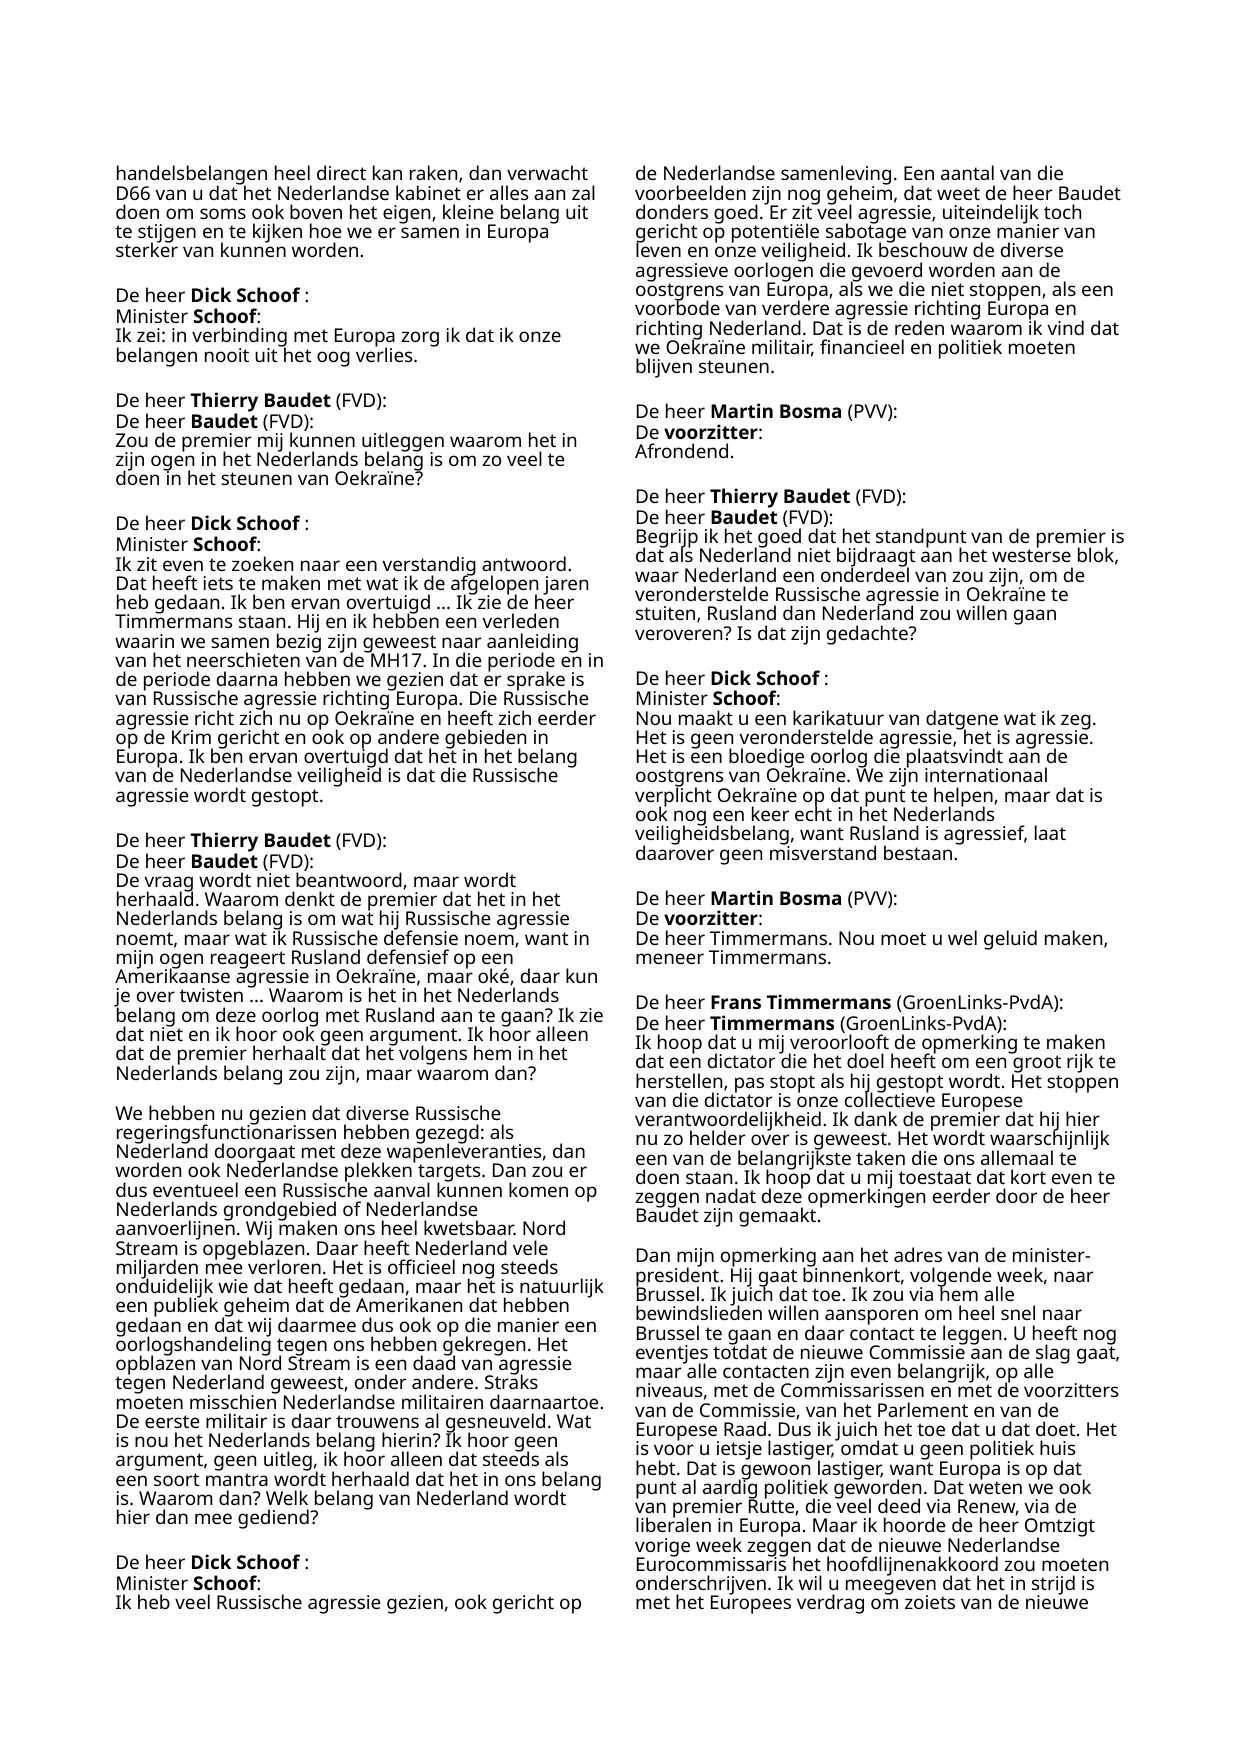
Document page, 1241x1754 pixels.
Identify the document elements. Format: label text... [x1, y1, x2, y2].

text De heer Baudet (FVD): [635, 509, 1125, 528]
text Dan mijn opmerking aan het adres van de minister-president. Hij gaat binnenkort, volgende week, naar Brussel. Ik juich dat toe. Ik zou via hem alle bewindslieden willen aansporen om heel snel naar Brussel te gaan en daar contact te leggen. U heeft nog eventjes totdat de nieuwe Commissie aan de slag gaat, maar alle contacten zijn even belangrijk, op alle niveaus, met de Commissarissen en met de voorzitters van de Commissie, van het Parlement en van de Europese Raad. Dus ik juich het toe dat u dat doet. Het is voor u ietsje lastiger, omdat u geen politiek huis hebt. Dat is gewoon lastiger, want Europa is op dat punt al aardig politiek geworden. Dat weten we ook van premier Rutte, die veel deed via Renew, via de liberalen in Europa. Maar ik hoorde de heer Omtzigt vorige week zeggen dat de nieuwe Nederlandse Eurocommissaris het hoofdlijnenakkoord zou moeten onderschrijven. Ik wil u meegeven dat het in strijd is met het Europees verdrag om zoiets van de nieuwe [635, 1247, 1125, 1614]
text Ik zit even te zoeken naar een verstandig antwoord. Dat heeft iets te maken met wat ik de afgelopen jaren heb gedaan. Ik ben ervan overtuigd … Ik zie de heer Timmermans staan. Hij en ik hebben een verleden waarin we samen bezig zijn geweest naar aanleiding van het neerschieten van de MH17. In die periode en in de periode daarna hebben we gezien dat er sprake is van Russische agressie richting Europa. Die Russische agressie richt zich nu op Oekraïne en heeft zich eerder op de Krim gericht en ook op andere gebieden in Europa. Ik ben ervan overtuigd dat het in het belang van de Nederlandse veiligheid is dat die Russische agressie wordt gestopt. [115, 556, 605, 806]
text De heer Thierry Baudet (FVD): [115, 827, 605, 853]
text De heer Martin Bosma (PVV): [635, 398, 1125, 424]
text Begrijp ik het goed dat het standpunt van de premier is dat als Nederland niet bijdraagt aan het westerse blok, waar Nederland een onderdeel van zou zijn, om de veronderstelde Russische agressie in Oekraïne te stuiten, Rusland dan Nederland zou willen gaan veroveren? Is dat zijn gedachte? [635, 528, 1125, 644]
text Zou de premier mij kunnen uitleggen waarom het in zijn ogen in het Nederlands belang is om zo veel te doen in het steunen van Oekraïne? [115, 432, 605, 490]
text Ik zei: in verbinding met Europa zorg ik dat ik onze belangen nooit uit het oog verlies. [115, 327, 605, 366]
text De heer Thierry Baudet (FVD): [635, 483, 1125, 509]
text Nou maakt u een karikatuur van datgene wat ik zeg. Het is geen veronderstelde agressie, het is agressie. Het is een bloedige oorlog die plaatsvindt aan de oostgrens van Oekraïne. We zijn internationaal verplicht Oekraïne op dat punt te helpen, maar dat is ook nog een keer echt in het Nederlands veiligheidsbelang, want Rusland is agressief, laat daarover geen misverstand bestaan. [635, 710, 1125, 864]
text De heer Dick Schoof : [115, 1549, 605, 1575]
text handelsbelangen heel direct kan raken, dan verwacht D66 van u dat het Nederlandse kabinet er alles aan zal doen om soms ook boven het eigen, kleine belang uit te stijgen en te kijken hoe we er samen in Europa sterker van kunnen worden. [115, 165, 605, 262]
text De heer Thierry Baudet (FVD): [115, 387, 605, 413]
text De vraag wordt niet beantwoord, maar wordt herhaald. Waarom denkt de premier dat het in het Nederlands belang is om wat hij Russische agressie noemt, maar wat ik Russische defensie noem, want in mijn ogen reageert Rusland defensief op een Amerikaanse agressie in Oekraïne, maar oké, daar kun je over twisten … Waarom is het in het Nederlands belang om deze oorlog met Rusland aan te gaan? Ik zie dat niet en ik hoor ook geen argument. Ik hoor alleen dat de premier herhaalt dat het volgens hem in het Nederlands belang zou zijn, maar waarom dan? [115, 872, 605, 1084]
text De heer Dick Schoof : [115, 282, 605, 308]
text Minister Schoof: [115, 308, 605, 327]
text De heer Dick Schoof : [115, 511, 605, 536]
text De heer Frans Timmermans (GroenLinks-PvdA): [635, 989, 1125, 1015]
text We hebben nu gezien dat diverse Russische regeringsfunctionarissen hebben gezegd: als Nederland doorgaat met deze wapenleveranties, dan worden ook Nederlandse plekken targets. Dan zou er dus eventueel een Russische aanval kunnen komen op Nederlands grondgebied of Nederlandse aanvoerlijnen. Wij maken ons heel kwetsbaar. Nord Stream is opgeblazen. Daar heeft Nederland vele miljarden mee verloren. Het is officieel nog steeds onduidelijk wie dat heeft gedaan, maar het is natuurlijk een publiek geheim dat de Amerikanen dat hebben gedaan en dat wij daarmee dus ook op die manier een oorlogshandeling tegen ons hebben gekregen. Het opblazen van Nord Stream is een daad van agressie tegen Nederland geweest, onder andere. Straks moeten misschien Nederlandse militairen daarnaartoe. De eerste militair is daar trouwens al gesneuveld. Wat is nou het Nederlands belang hierin? Ik hoor geen argument, geen uitleg, ik hoor alleen dat steeds als een soort mantra wordt herhaald dat het in ons belang is. Waarom dan? Welk belang van Nederland wordt hier dan mee gediend? [115, 1104, 605, 1528]
text De heer Martin Bosma (PVV): [635, 885, 1125, 910]
text Ik hoop dat u mij veroorlooft de opmerking te maken dat een dictator die het doel heeft om een groot rijk te herstellen, pas stopt als hij gestopt wordt. Het stoppen van die dictator is onze collectieve Europese verantwoordelijkheid. Ik dank de premier dat hij hier nu zo helder over is geweest. Het wordt waarschijnlijk een van de belangrijkste taken die ons allemaal te doen staan. Ik hoop dat u mij toestaat dat kort even te zeggen nadat deze opmerkingen eerder door de heer Baudet zijn gemaakt. [635, 1034, 1125, 1227]
text Afrondend. [635, 443, 1125, 462]
text Minister Schoof: [115, 1575, 605, 1594]
text De heer Baudet (FVD): [115, 413, 605, 432]
text Minister Schoof: [635, 690, 1125, 710]
text De heer Dick Schoof : [635, 665, 1125, 690]
text De heer Baudet (FVD): [115, 853, 605, 872]
text De heer Timmermans. Nou moet u wel geluid maken, meneer Timmermans. [635, 930, 1125, 968]
text de Nederlandse samenleving. Een aantal van die voorbeelden zijn nog geheim, dat weet de heer Baudet donders goed. Er zit veel agressie, uiteindelijk toch gericht op potentiële sabotage van onze manier van leven en onze veiligheid. Ik beschouw de diverse agressieve oorlogen die gevoerd worden aan de oostgrens van Europa, als we die niet stoppen, als een voorbode van verdere agressie richting Europa en richting Nederland. Dat is de reden waarom ik vind dat we Oekraïne militair, financieel en politiek moeten blijven steunen. [635, 165, 1125, 377]
text Ik heb veel Russische agressie gezien, ook gericht op [115, 1594, 605, 1614]
text De voorzitter: [635, 910, 1125, 930]
text Minister Schoof: [115, 536, 605, 556]
text De voorzitter: [635, 424, 1125, 443]
text De heer Timmermans (GroenLinks-PvdA): [635, 1015, 1125, 1034]
